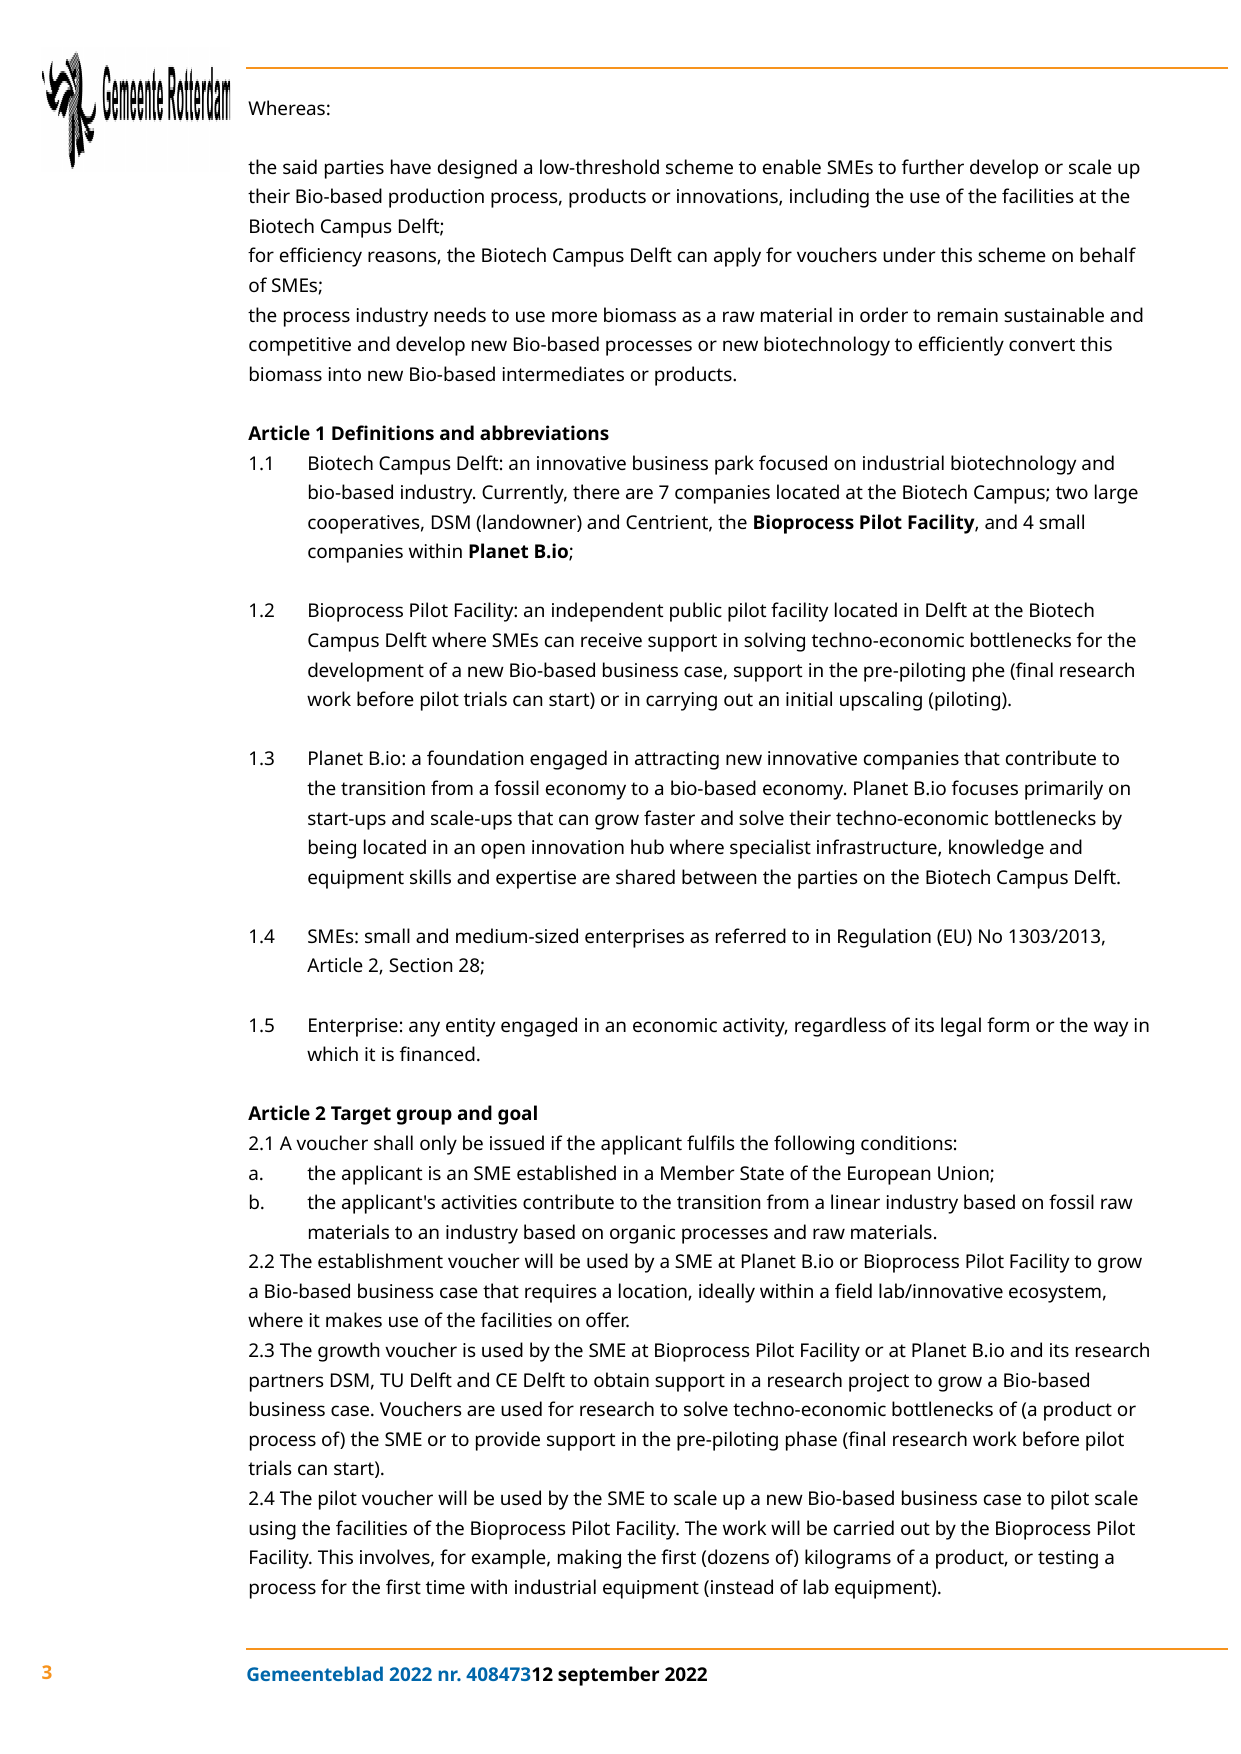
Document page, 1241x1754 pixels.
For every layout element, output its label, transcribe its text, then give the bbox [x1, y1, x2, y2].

text 2.1 A voucher shall only be issued if the applicant fulfils the following conditions: [248, 1130, 1152, 1156]
text 2.2 The establishment voucher will be used by a SME at Planet B.io or Bioprocess Pilot Facility to grow a Bio-based business case that requires a location, ideally within a field lab/innovative ecosystem, where it makes use of the facilities on offer. [248, 1248, 1152, 1333]
text Article 2 Target group and goal [248, 1101, 1152, 1126]
list SMEs: small and medium-sized enterprises as referred to in Regulation (EU) No 1303/2013, Article 2, Section 28; [248, 923, 1152, 978]
picture [41, 47, 231, 172]
list the applicant's activities contribute to the transition from a linear industry based on fossil raw materials to an industry based on organic processes and raw materials. [248, 1189, 1152, 1245]
text the said parties have designed a low-threshold scheme to enable SMEs to further develop or scale up their Bio-based production process, products or innovations, including the use of the facilities at the Biotech Campus Delft; [248, 154, 1152, 239]
text 2.4 The pilot voucher will be used by the SME to scale up a new Bio-based business case to pilot scale using the facilities of the Bioprocess Pilot Facility. The work will be carried out by the Bioprocess Pilot Facility. This involves, for example, making the first (dozens of) kilograms of a product, or testing a process for the first time with industrial equipment (instead of lab equipment). [248, 1485, 1152, 1600]
list Bioprocess Pilot Facility: an independent public pilot facility located in Delft at the Biotech Campus Delft where SMEs can receive support in solving techno-economic bottlenecks for the development of a new Bio-based business case, support in the pre-piloting phe (final research work before pilot trials can start) or in carrying out an initial upscaling (piloting). [248, 598, 1152, 712]
text Article 1 Definitions and abbreviations [248, 420, 1152, 446]
list the applicant is an SME established in a Member State of the European Union; [248, 1160, 1152, 1186]
list Planet B.io: a foundation engaged in attracting new innovative companies that contribute to the transition from a fossil economy to a bio-based economy. Planet B.io focuses primarily on start-ups and scale-ups that can grow faster and solve their techno-economic bottlenecks by being located in an open innovation hub where specialist infrastructure, knowledge and equipment skills and expertise are shared between the parties on the Biotech Campus Delft. [248, 746, 1152, 890]
text Whereas: [248, 95, 1152, 121]
text 2.3 The growth voucher is used by the SME at Bioprocess Pilot Facility or at Planet B.io and its research partners DSM, TU Delft and CE Delft to obtain support in a research project to grow a Bio-based business case. Vouchers are used for research to solve techno-economic bottlenecks of (a product or process of) the SME or to provide support in the pre-piloting phase (final research work before pilot trials can start). [248, 1337, 1152, 1481]
list Biotech Campus Delft: an innovative business park focused on industrial biotechnology and bio-based industry. Currently, there are 7 companies located at the Biotech Campus; two large cooperatives, DSM (landowner) and Centrient, the Bioprocess Pilot Facility, and 4 small companies within Planet B.io; [248, 450, 1152, 564]
list Enterprise: any entity engaged in an economic activity, regardless of its legal form or the way in which it is financed. [248, 1012, 1152, 1067]
text the process industry needs to use more biomass as a raw material in order to remain sustainable and competitive and develop new Bio-based processes or new biotechnology to efficiently convert this biomass into new Bio-based intermediates or products. [248, 302, 1152, 387]
text for efficiency reasons, the Biotech Campus Delft can apply for vouchers under this scheme on behalf of SMEs; [248, 243, 1152, 298]
